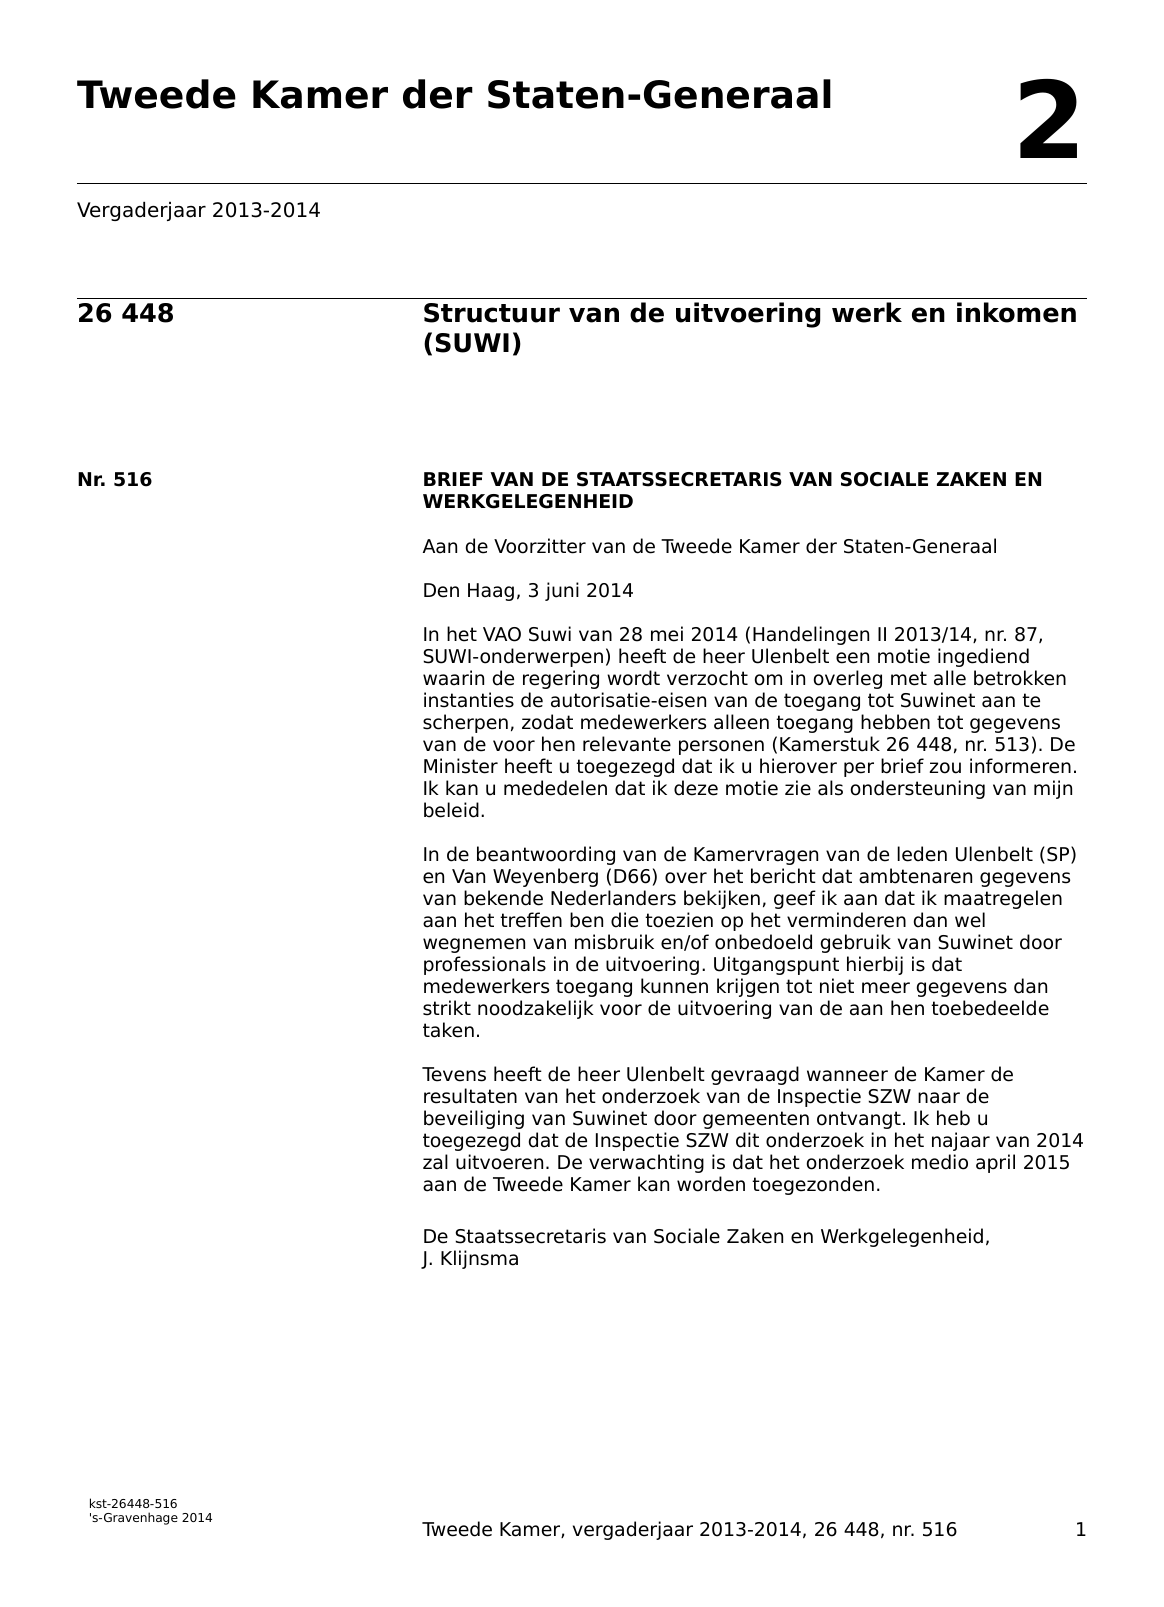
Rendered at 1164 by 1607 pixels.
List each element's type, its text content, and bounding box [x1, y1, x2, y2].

text In de beantwoording van de Kamervragen van de leden Ulenbelt (SP) en Van Weyenberg (D66) over het bericht dat ambtenaren gegevens van bekende Nederlanders bekijken, geef ik aan dat ik maatregelen aan het treffen ben die toezien op het verminderen dan wel wegnemen van misbruik en/of onbedoeld gebruik van Suwinet door professionals in de uitvoering. Uitgangspunt hierbij is dat medewerkers toegang kunnen krijgen tot niet meer gegevens dan strikt noodzakelijk voor de uitvoering van de aan hen toebedeelde taken. [422, 844, 1087, 1042]
text Den Haag, 3 juni 2014 [422, 580, 1087, 602]
table_header 2 [886, 59, 1087, 183]
text 's-Gravenhage 2014 [88, 1511, 323, 1525]
text Tevens heeft de heer Ulenbelt gevraagd wanneer de Kamer de resultaten van het onderzoek van de Inspectie SZW naar de beveiliging van Suwinet door gemeenten ontvangt. Ik heb u toegezegd dat de Inspectie SZW dit onderzoek in het najaar van 2014 zal uitvoeren. De verwachting is dat het onderzoek medio april 2015 aan de Tweede Kamer kan worden toegezonden. [422, 1064, 1087, 1196]
table_header Tweede Kamer der Staten-Generaal [77, 59, 886, 183]
table_cell Vergaderjaar 2013-2014 [77, 184, 1087, 298]
text De Staatssecretaris van Sociale Zaken en Werkgelegenheid, J. Klijnsma [422, 1226, 1087, 1270]
text In het VAO Suwi van 28 mei 2014 (Handelingen II 2013/14, nr. 87, SUWI-onderwerpen) heeft de heer Ulenbelt een motie ingediend waarin de regering wordt verzocht om in overleg met alle betrokken instanties de autorisatie-eisen van de toegang tot Suwinet aan te scherpen, zodat medewerkers alleen toegang hebben tot gegevens van de voor hen relevante personen (Kamerstuk 26 448, nr. 513). De Minister heeft u toegezegd dat ik u hierover per brief zou informeren. Ik kan u mededelen dat ik deze motie zie als ondersteuning van mijn beleid. [422, 624, 1087, 822]
text kst-26448-516 [88, 1497, 323, 1511]
text Aan de Voorzitter van de Tweede Kamer der Staten-Generaal [422, 536, 1087, 557]
subtitle Nr. 516 BRIEF VAN DE STAATSSECRETARIS VAN SOCIALE ZAKEN EN WERKGELEGENHEID [77, 469, 1087, 513]
subtitle 26 448 Structuur van de uitvoering werk en inkomen (SUWI) [77, 299, 1087, 358]
